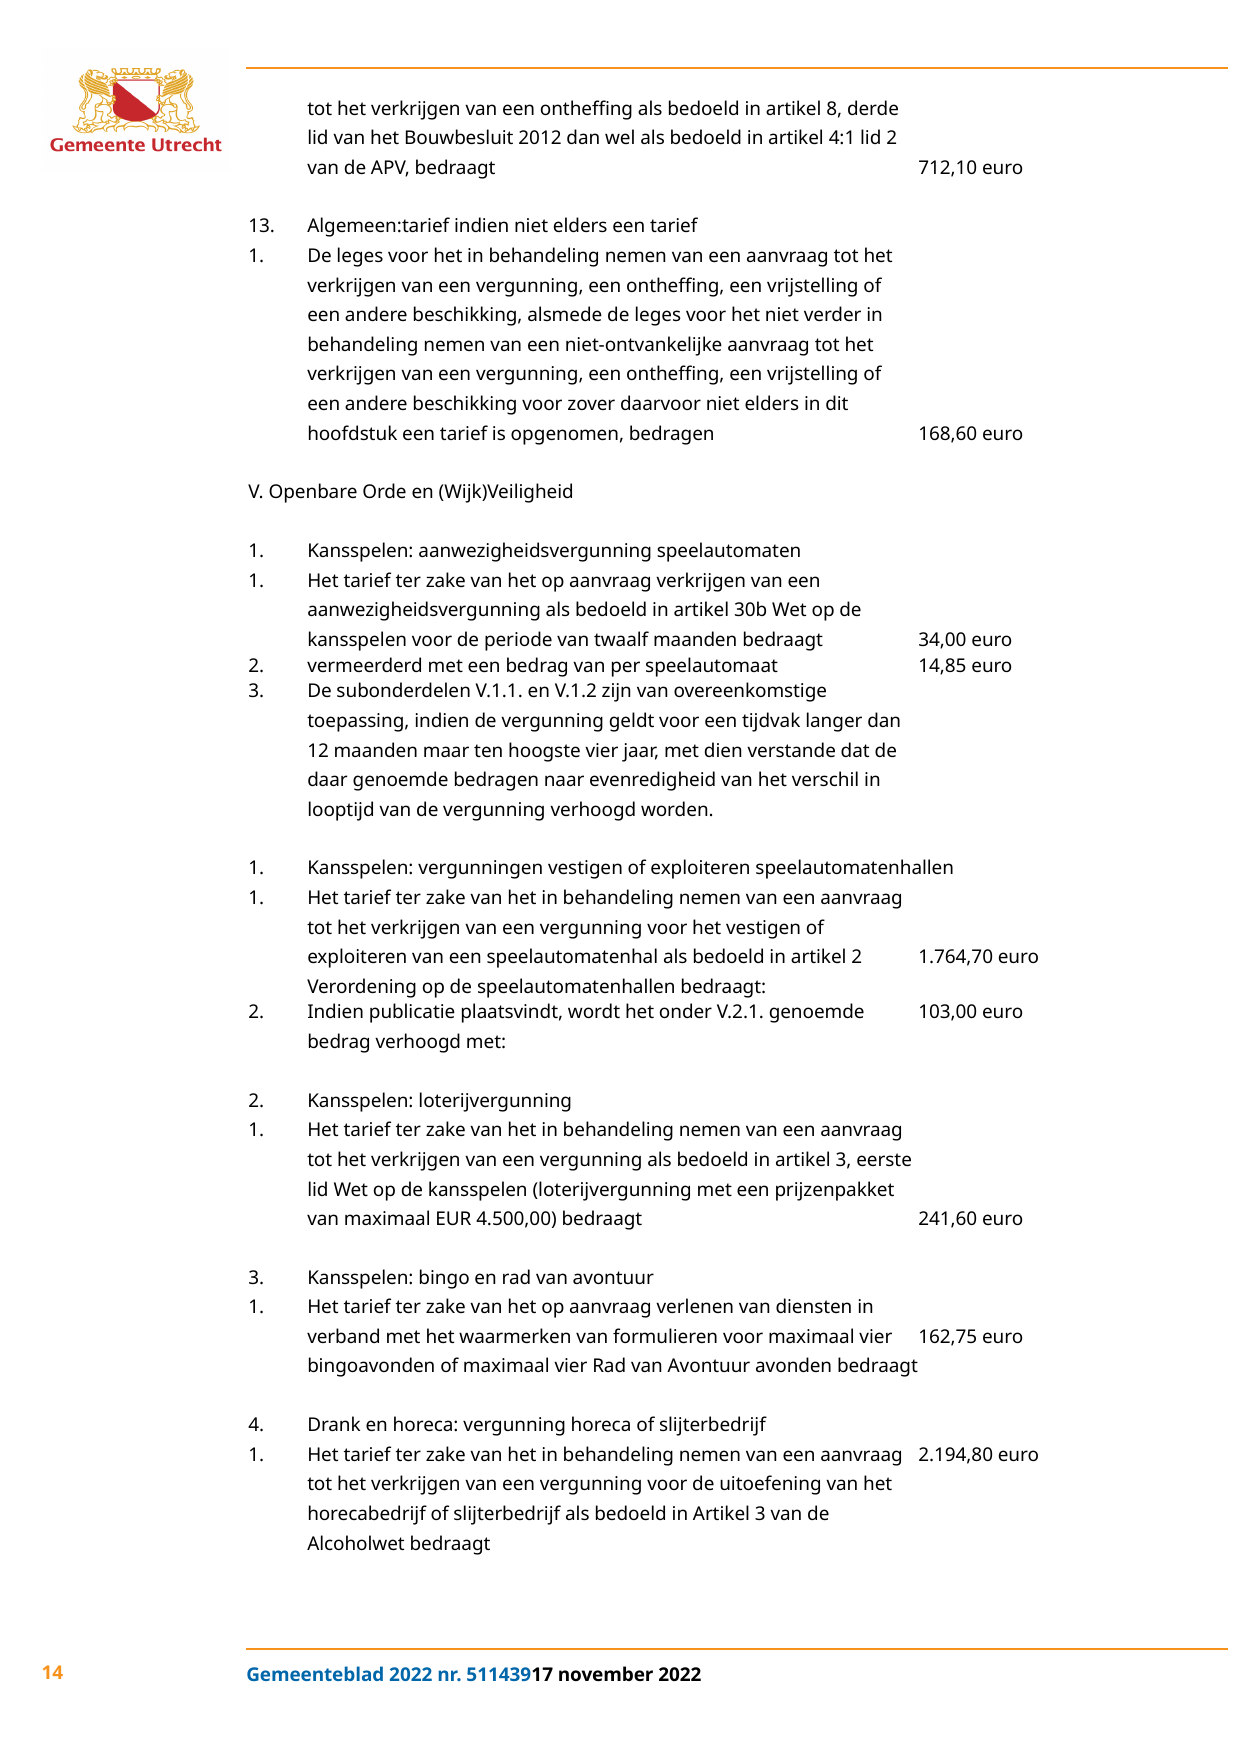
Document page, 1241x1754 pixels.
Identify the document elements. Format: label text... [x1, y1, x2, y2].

text V. Openbare Orde en (Wijk)Veiligheid [248, 478, 1152, 504]
list Kansspelen: vergunningen vestigen of exploiteren speelautomatenhallen [248, 854, 1152, 880]
table_cell Indien publicatie plaatsvindt, wordt het onder V.2.1. genoemde bedrag verhoogd met: [248, 999, 918, 1054]
table_header 162,75 euro [918, 1294, 1152, 1378]
list Drank en horeca: vergunning horeca of slijterbedrijf [248, 1411, 1152, 1437]
list Algemeen:tarief indien niet elders een tarief [248, 212, 1152, 238]
table_cell [918, 678, 1152, 822]
table_cell De subonderdelen V.1.1. en V.1.2 zijn van overeenkomstige toepassing, indien de vergunning geldt voor een tijdvak langer dan 12 maanden maar ten hoogste vier jaar, met dien verstande dat de daar genoemde bedragen naar evenredigheid van het verschil in looptijd van de vergunning verhoogd worden. [248, 678, 918, 822]
table_header 34,00 euro [918, 567, 1152, 652]
table_header 241,60 euro [918, 1117, 1152, 1231]
table_header 168,60 euro [918, 242, 1152, 445]
table_header De leges voor het in behandeling nemen van een aanvraag tot het verkrijgen van een vergunning, een ontheffing, een vrijstelling of een andere beschikking, alsmede de leges voor het niet verder in behandeling nemen van een niet-ontvankelijke aanvraag tot het verkrijgen van een vergunning, een ontheffing, een vrijstelling of een andere beschikking voor zover daarvoor niet elders in dit hoofdstuk een tarief is opgenomen, bedragen [248, 242, 918, 445]
table_header 1.764,70 euro [918, 884, 1152, 999]
table_header Het tarief ter zake van het in behandeling nemen van een aanvraag tot het verkrijgen van een vergunning als bedoeld in artikel 3, eerste lid Wet op de kansspelen (loterijvergunning met een prijzenpakket van maximaal EUR 4.500,00) bedraagt [248, 1117, 918, 1231]
picture [41, 47, 231, 172]
table_header Het tarief ter zake van het op aanvraag verlenen van diensten in verband met het waarmerken van formulieren voor maximaal vier bingoavonden of maximaal vier Rad van Avontuur avonden bedraagt [248, 1294, 918, 1378]
table_header Het tarief ter zake van het in behandeling nemen van een aanvraag tot het verkrijgen van een vergunning voor de uitoefening van het horecabedrijf of slijterbedrijf als bedoeld in Artikel 3 van de Alcoholwet bedraagt [248, 1441, 918, 1555]
table_header tot het verkrijgen van een ontheffing als bedoeld in artikel 8, derde lid van het Bouwbesluit 2012 dan wel als bedoeld in artikel 4:1 lid 2 van de APV, bedraagt [248, 95, 918, 180]
table_header 712,10 euro [918, 95, 1152, 180]
list Kansspelen: aanwezigheidsvergunning speelautomaten [248, 537, 1152, 563]
table_header Het tarief ter zake van het in behandeling nemen van een aanvraag tot het verkrijgen van een vergunning voor het vestigen of exploiteren van een speelautomatenhal als bedoeld in artikel 2 Verordening op de speelautomatenhallen bedraagt: [248, 884, 918, 999]
table_cell 103,00 euro [918, 999, 1152, 1054]
table_header Het tarief ter zake van het op aanvraag verkrijgen van een aanwezigheidsvergunning als bedoeld in artikel 30b Wet op de kansspelen voor de periode van twaalf maanden bedraagt [248, 567, 918, 652]
list Kansspelen: bingo en rad van avontuur [248, 1264, 1152, 1289]
table_header 2.194,80 euro [918, 1441, 1152, 1555]
table_cell vermeerderd met een bedrag van per speelautomaat [248, 652, 918, 678]
list Kansspelen: loterijvergunning [248, 1087, 1152, 1113]
table_cell 14,85 euro [918, 652, 1152, 678]
